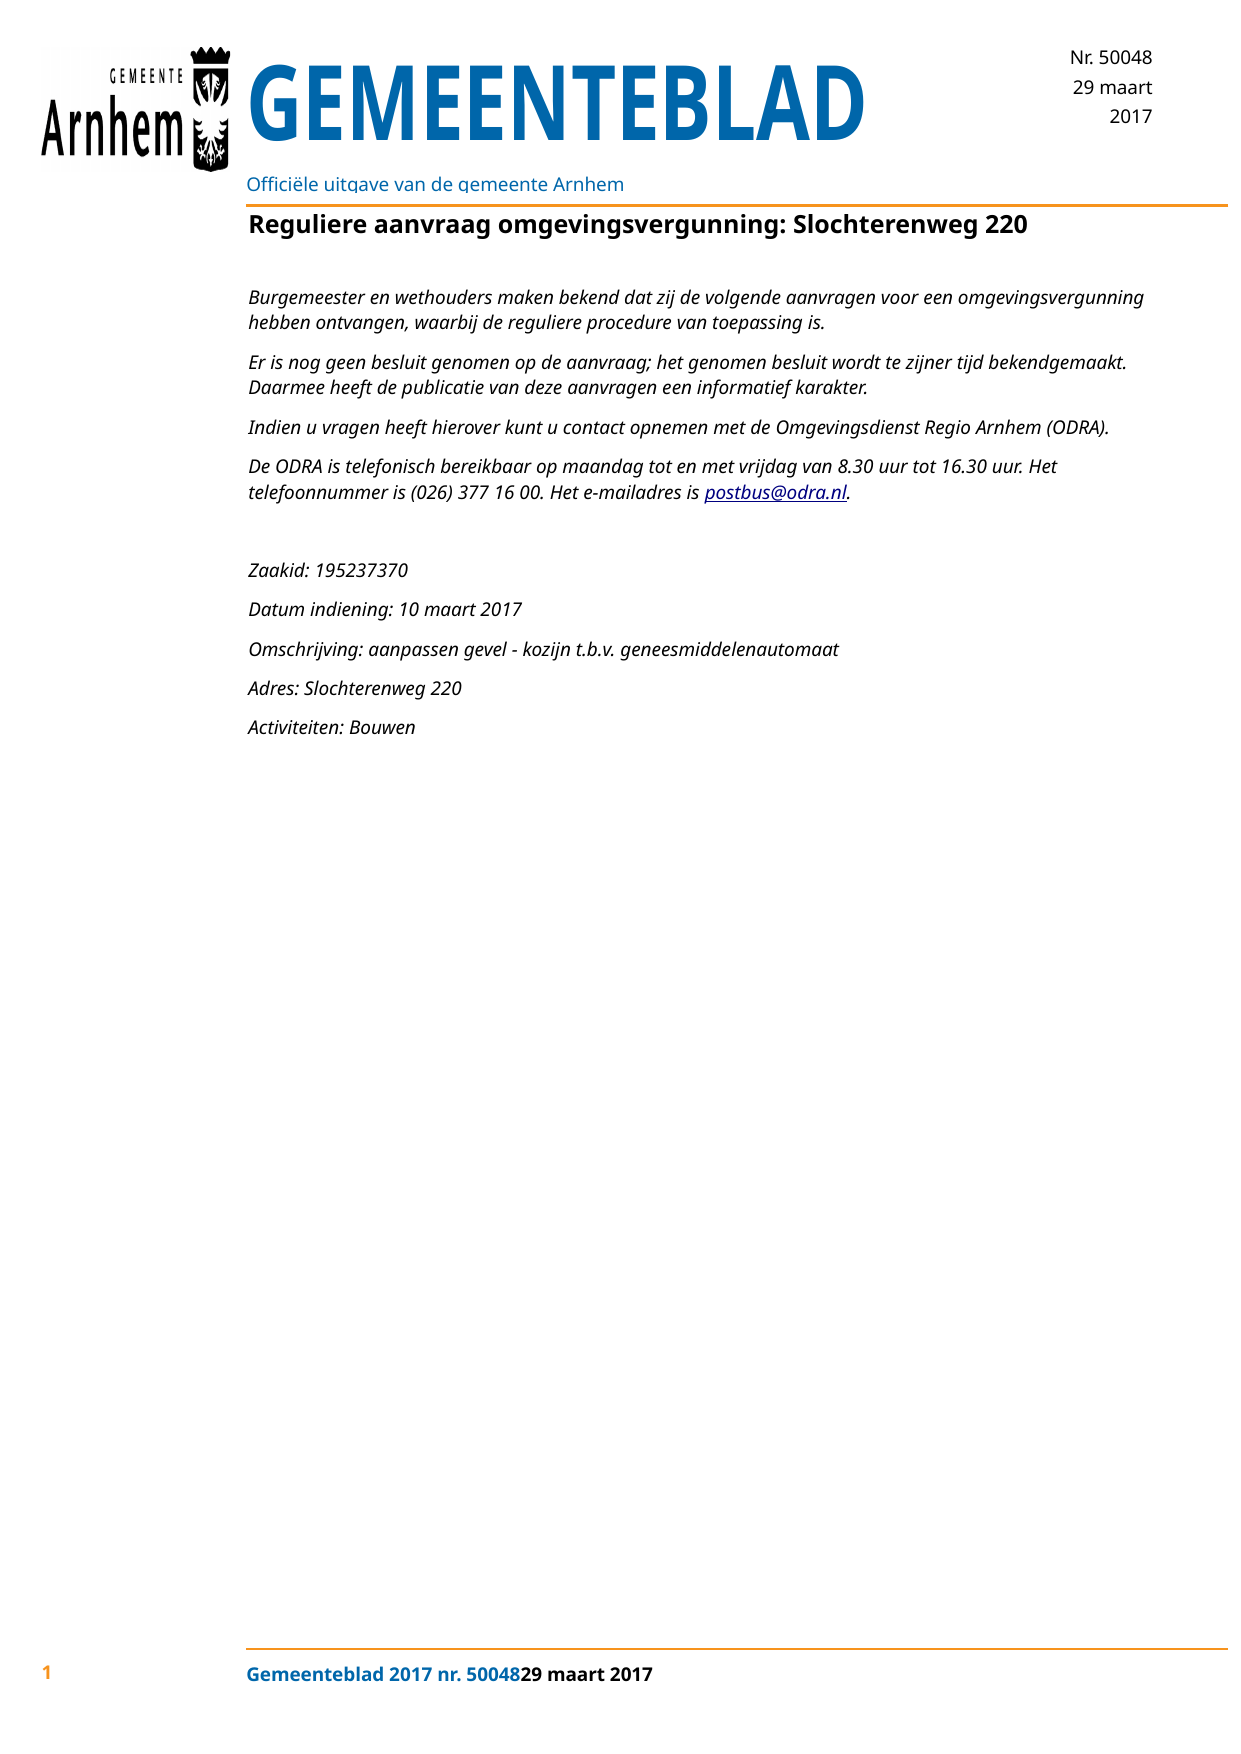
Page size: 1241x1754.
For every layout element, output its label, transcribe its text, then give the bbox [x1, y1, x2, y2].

text Omschrijving: aanpassen gevel - kozijn t.b.v. geneesmiddelenautomaat [248, 636, 1152, 662]
text Activiteiten: Bouwen [248, 714, 1152, 740]
text Indien u vragen heeft hierover kunt u contact opnemen met de Omgevingsdienst Regio Arnhem (ODRA). [248, 414, 1152, 439]
text Burgemeester en wethouders maken bekend dat zij de volgende aanvragen voor een omgevingsvergunning hebben ontvangen, waarbij de reguliere procedure van toepassing is. [248, 284, 1152, 335]
text Datum indiening: 10 maart 2017 [248, 597, 1152, 622]
text Adres: Slochterenweg 220 [248, 675, 1152, 701]
picture [41, 47, 231, 172]
text Zaakid: 195237370 [248, 557, 1152, 583]
text De ODRA is telefonisch bereikbaar op maandag tot en met vrijdag van 8.30 uur tot 16.30 uur. Het telefoonnummer is (026) 377 16 00. Het e-mailadres is postbus@odra.nl. [248, 453, 1152, 504]
text Reguliere aanvraag omgevingsvergunning: Slochterenweg 220 [248, 207, 1152, 241]
text Er is nog geen besluit genomen op de aanvraag; het genomen besluit wordt te zijner tijd bekendgemaakt. Daarmee heeft de publicatie van deze aanvragen een informatief karakter. [248, 349, 1152, 400]
